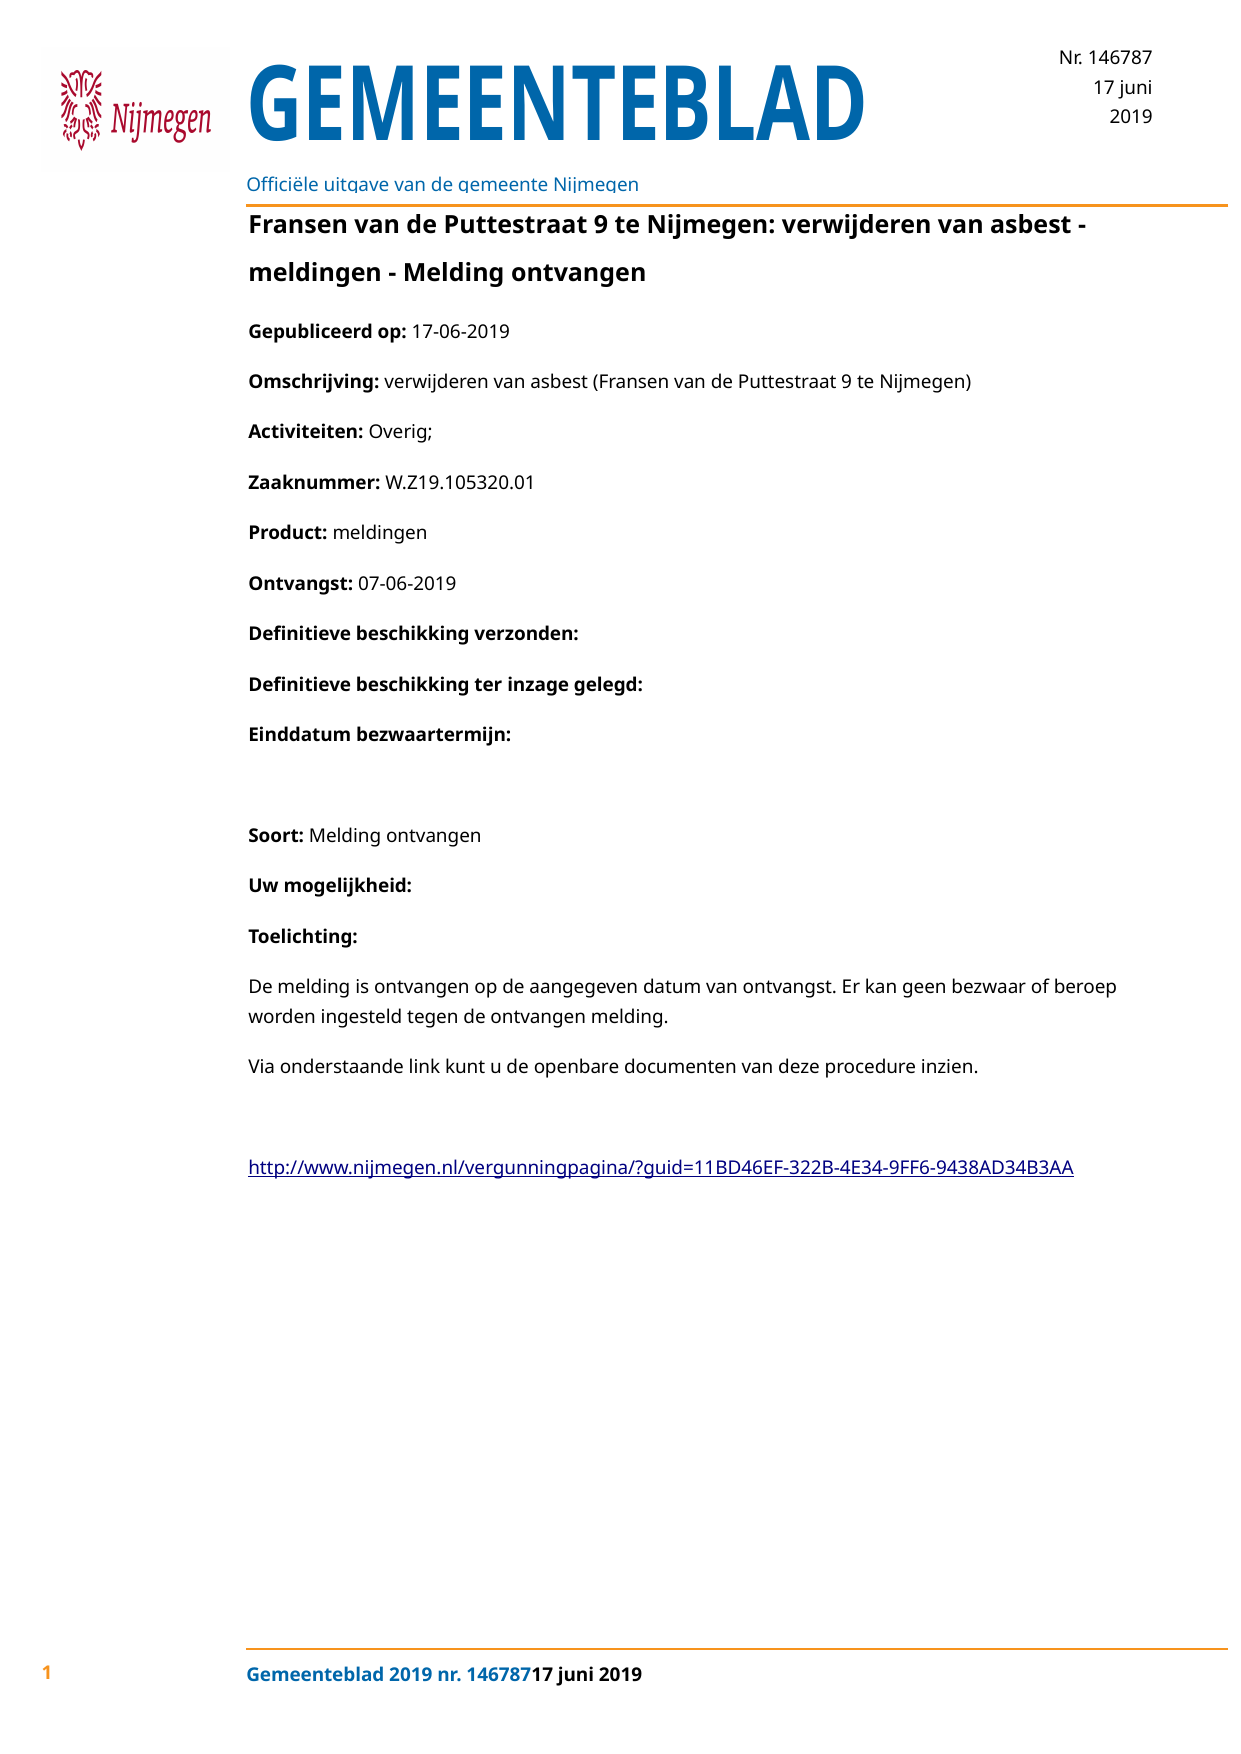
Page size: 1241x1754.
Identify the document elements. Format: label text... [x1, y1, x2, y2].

text Ontvangst: 07-06-2019 [248, 570, 1152, 596]
text Gepubliceerd op: 17-06-2019 [248, 318, 1152, 344]
text Zaaknummer: W.Z19.105320.01 [248, 469, 1152, 495]
text Toelichting: [248, 923, 1152, 949]
text Soort: Melding ontvangen [248, 822, 1152, 848]
text Definitieve beschikking verzonden: [248, 620, 1152, 646]
text http://www.nijmegen.nl/vergunningpagina/?guid=11BD46EF-322B-4E34-9FF6-9438AD34B3AA [248, 1154, 1152, 1180]
text Product: meldingen [248, 519, 1152, 545]
text Uw mogelijkheid: [248, 872, 1152, 898]
picture [41, 47, 231, 172]
text Activiteiten: Overig; [248, 419, 1152, 444]
text De melding is ontvangen op de aangegeven datum van ontvangst. Er kan geen bezwaar of beroep worden ingesteld tegen de ontvangen melding. [248, 973, 1152, 1029]
text Definitieve beschikking ter inzage gelegd: [248, 671, 1152, 697]
text Omschrijving: verwijderen van asbest (Fransen van de Puttestraat 9 te Nijmegen) [248, 368, 1152, 394]
text Einddatum bezwaartermijn: [248, 721, 1152, 747]
text Fransen van de Puttestraat 9 te Nijmegen: verwijderen van asbest - meldingen - Melding ontvangen [248, 207, 1152, 288]
text Via onderstaande link kunt u de openbare documenten van deze procedure inzien. [248, 1053, 1152, 1079]
